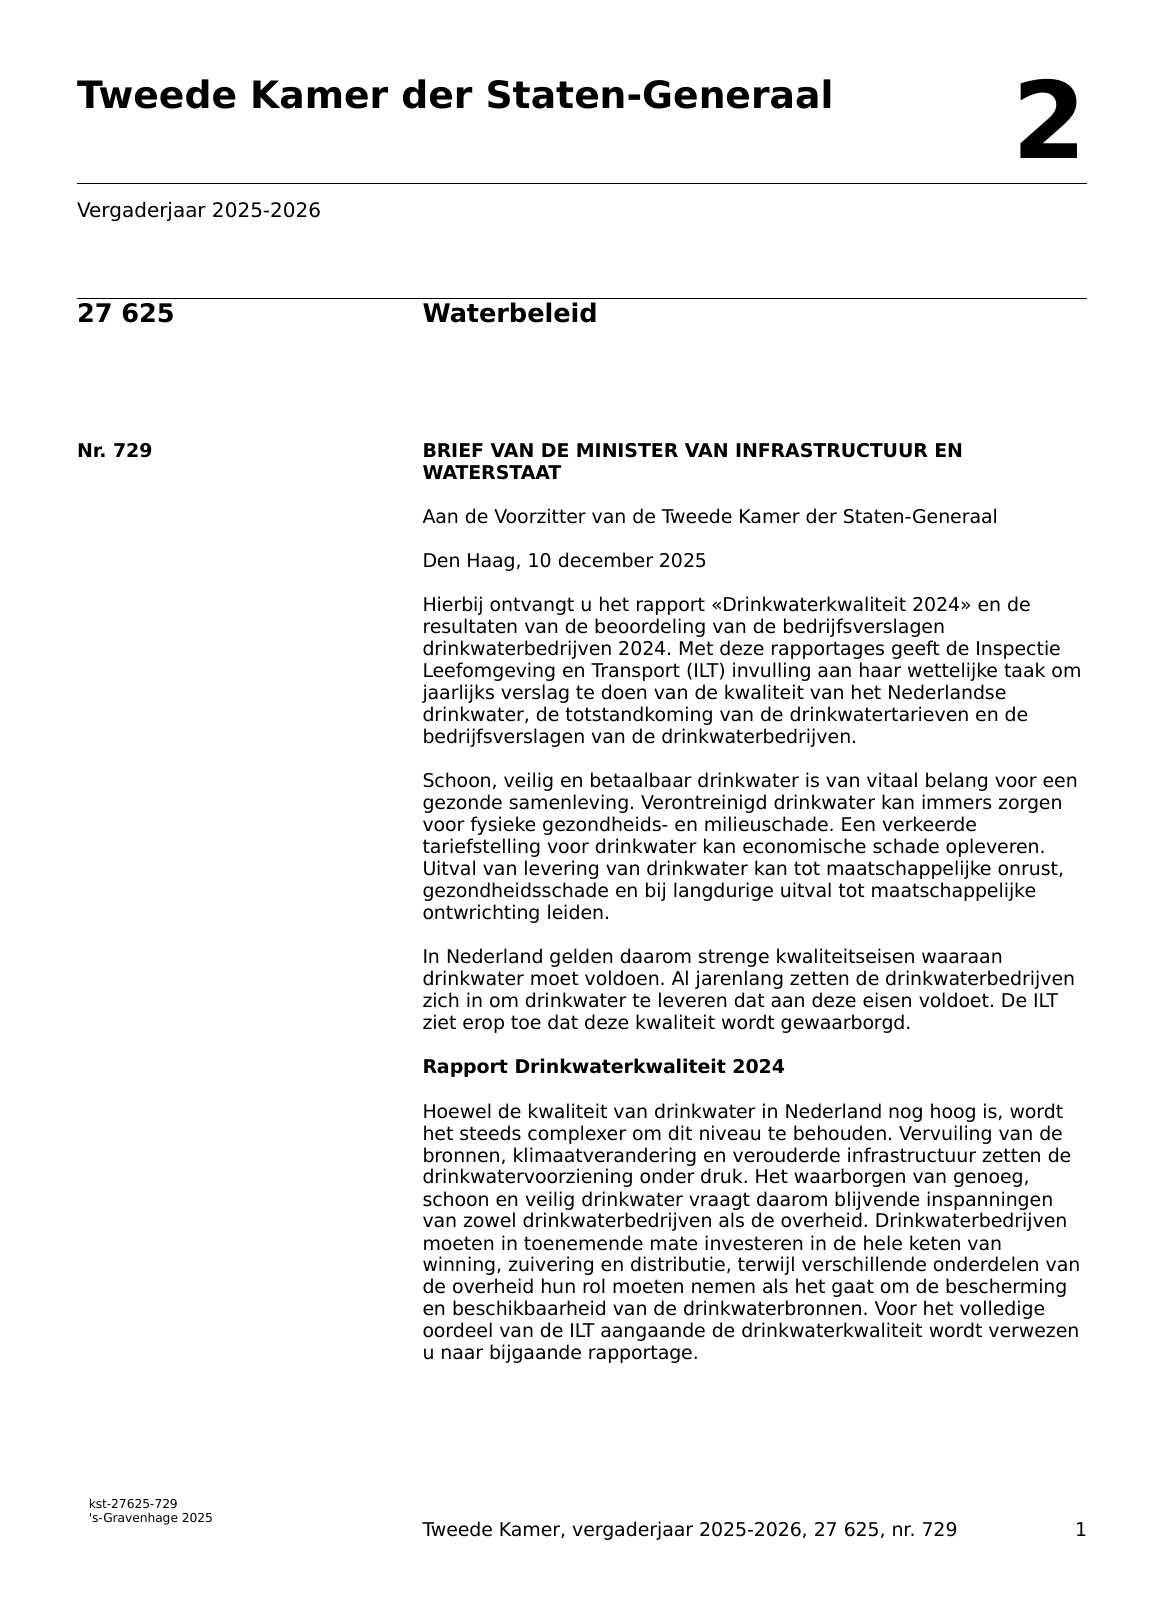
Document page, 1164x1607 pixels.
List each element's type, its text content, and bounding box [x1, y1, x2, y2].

text Hierbij ontvangt u het rapport «Drinkwaterkwaliteit 2024» en de resultaten van de beoordeling van de bedrijfsverslagen drinkwaterbedrijven 2024. Met deze rapportages geeft de Inspectie Leefomgeving en Transport (ILT) invulling aan haar wettelijke taak om jaarlijks verslag te doen van de kwaliteit van het Nederlandse drinkwater, de totstandkoming van de drinkwatertarieven en de bedrijfsverslagen van de drinkwaterbedrijven. [422, 594, 1087, 748]
text Den Haag, 10 december 2025 [422, 550, 1087, 572]
table_header 2 [886, 59, 1087, 183]
text Aan de Voorzitter van de Tweede Kamer der Staten-Generaal [422, 506, 1087, 528]
subtitle Nr. 729 BRIEF VAN DE MINISTER VAN INFRASTRUCTUUR EN WATERSTAAT [77, 440, 1087, 484]
subtitle 27 625 Waterbeleid [77, 299, 1087, 329]
text Schoon, veilig en betaalbaar drinkwater is van vitaal belang voor een gezonde samenleving. Verontreinigd drinkwater kan immers zorgen voor fysieke gezondheids- en milieuschade. Een verkeerde tariefstelling voor drinkwater kan economische schade opleveren. Uitval van levering van drinkwater kan tot maatschappelijke onrust, gezondheidsschade en bij langdurige uitval tot maatschappelijke ontwrichting leiden. [422, 770, 1087, 924]
text kst-27625-729 [88, 1497, 323, 1511]
table_header Tweede Kamer der Staten-Generaal [77, 59, 886, 183]
table_cell Vergaderjaar 2025-2026 [77, 184, 1087, 298]
text Hoewel de kwaliteit van drinkwater in Nederland nog hoog is, wordt het steeds complexer om dit niveau te behouden. Vervuiling van de bronnen, klimaatverandering en verouderde infrastructuur zetten de drinkwatervoorziening onder druk. Het waarborgen van genoeg, schoon en veilig drinkwater vraagt daarom blijvende inspanningen van zowel drinkwaterbedrijven als de overheid. Drinkwaterbedrijven moeten in toenemende mate investeren in de hele keten van winning, zuivering en distributie, terwijl verschillende onderdelen van de overheid hun rol moeten nemen als het gaat om de bescherming en beschikbaarheid van de drinkwaterbronnen. Voor het volledige oordeel van de ILT aangaande de drinkwaterkwaliteit wordt verwezen u naar bijgaande rapportage. [422, 1101, 1087, 1364]
text In Nederland gelden daarom strenge kwaliteitseisen waaraan drinkwater moet voldoen. Al jarenlang zetten de drinkwaterbedrijven zich in om drinkwater te leveren dat aan deze eisen voldoet. De ILT ziet erop toe dat deze kwaliteit wordt gewaarborgd. [422, 946, 1087, 1034]
subtitle Rapport Drinkwaterkwaliteit 2024 [422, 1056, 1087, 1078]
text 's-Gravenhage 2025 [88, 1511, 323, 1525]
